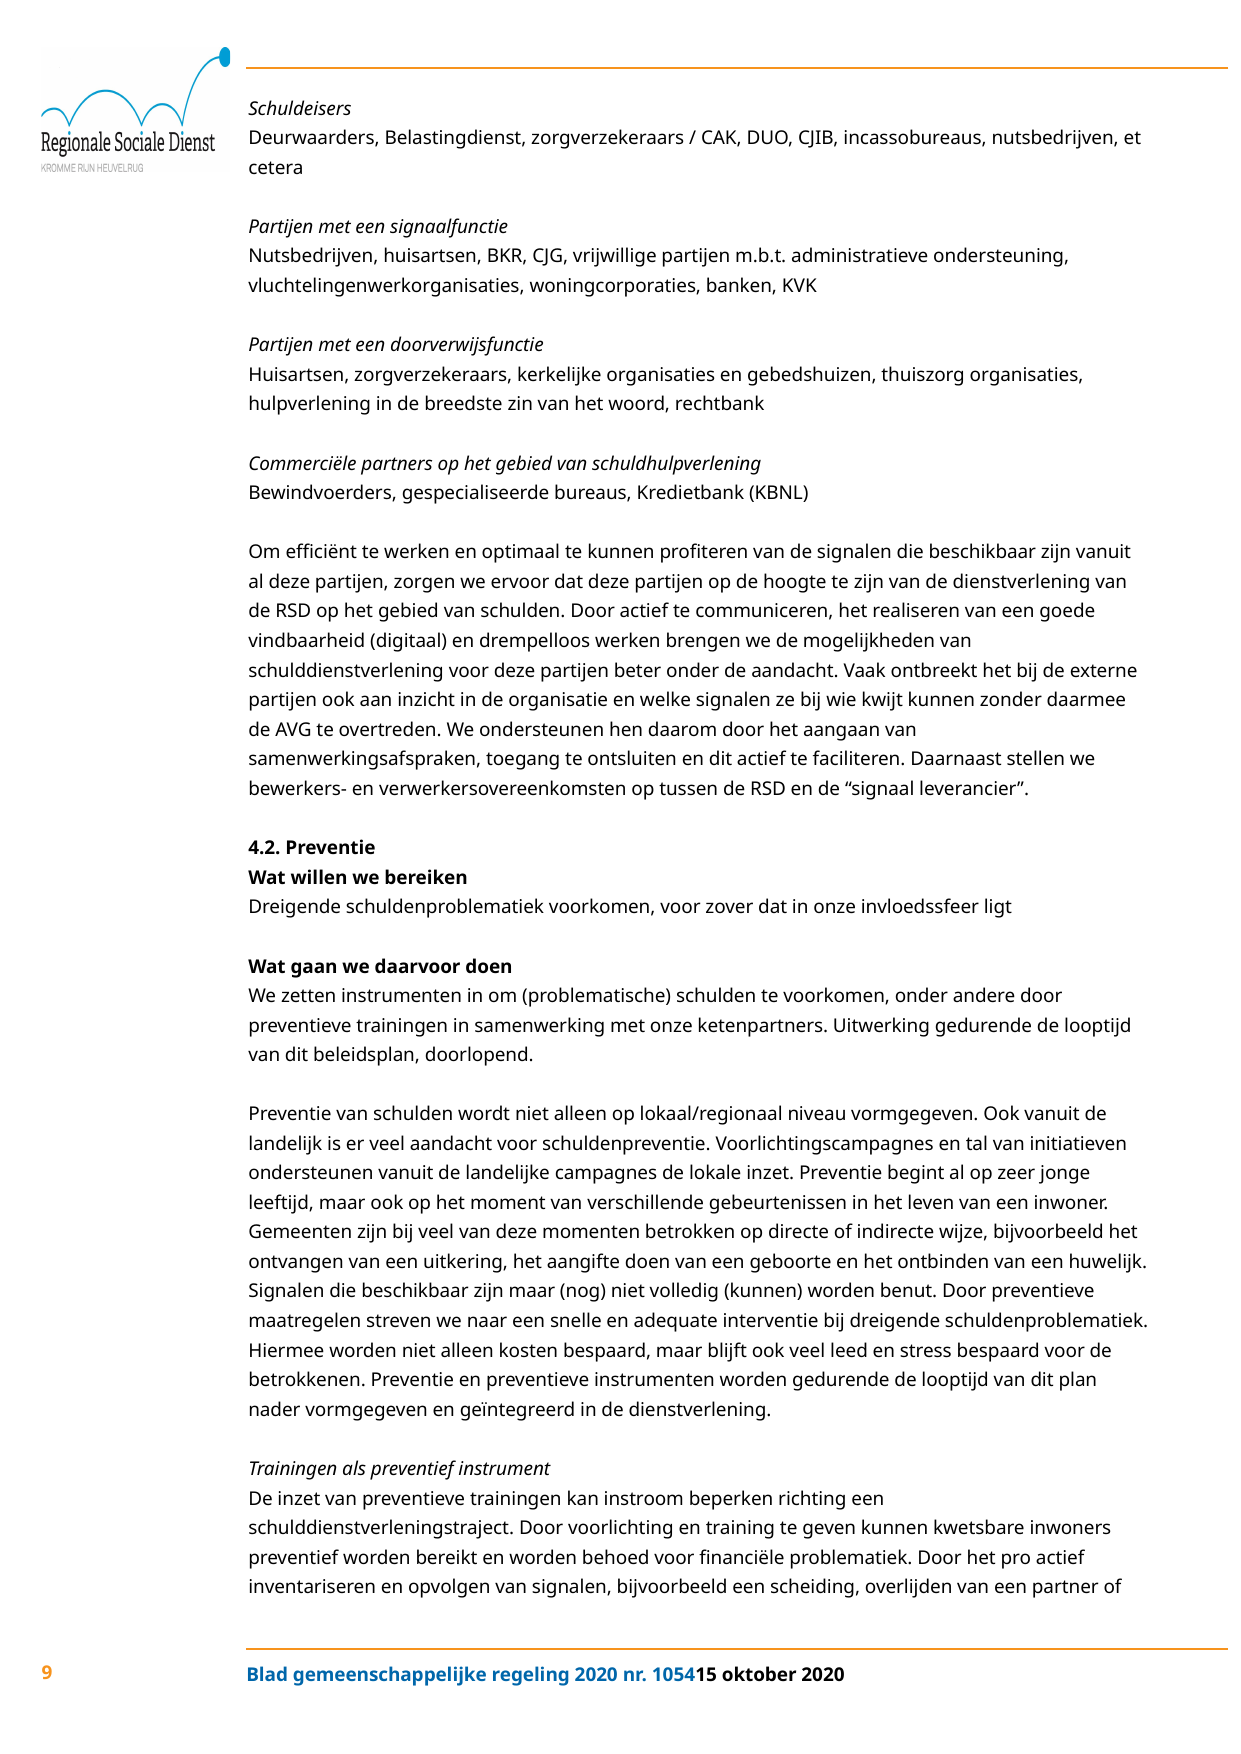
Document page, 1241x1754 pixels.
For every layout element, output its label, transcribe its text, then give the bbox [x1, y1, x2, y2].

text De inzet van preventieve trainingen kan instroom beperken richting een schulddienstverleningstraject. Door voorlichting en training te geven kunnen kwetsbare inwoners preventief worden bereikt en worden behoed voor financiële problematiek. Door het pro actief inventariseren en opvolgen van signalen, bijvoorbeeld een scheiding, overlijden van een partner of [248, 1485, 1152, 1599]
text Om efficiënt te werken en optimaal te kunnen profiteren van de signalen die beschikbaar zijn vanuit al deze partijen, zorgen we ervoor dat deze partijen op de hoogte te zijn van de dienstverlening van de RSD op het gebied van schulden. Door actief te communiceren, het realiseren van een goede vindbaarheid (digitaal) en drempelloos werken brengen we de mogelijkheden van schulddienstverlening voor deze partijen beter onder de aandacht. Vaak ontbreekt het bij de externe partijen ook aan inzicht in de organisatie en welke signalen ze bij wie kwijt kunnen zonder daarmee de AVG te overtreden. We ondersteunen hen daarom door het aangaan van samenwerkingsafspraken, toegang te ontsluiten en dit actief te faciliteren. Daarnaast stellen we bewerkers- en verwerkersovereenkomsten op tussen de RSD en de “signaal leverancier”. [248, 538, 1152, 801]
text Partijen met een doorverwijsfunctie [248, 331, 1152, 357]
text Bewindvoerders, gespecialiseerde bureaus, Kredietbank (KBNL) [248, 479, 1152, 505]
text Trainingen als preventief instrument [248, 1455, 1152, 1481]
picture [41, 47, 231, 172]
text Deurwaarders, Belastingdienst, zorgverzekeraars / CAK, DUO, CJIB, incassobureaus, nutsbedrijven, et cetera [248, 124, 1152, 180]
text 4.2. Preventie [248, 834, 1152, 860]
text Huisartsen, zorgverzekeraars, kerkelijke organisaties en gebedshuizen, thuiszorg organisaties, hulpverlening in de breedste zin van het woord, rechtbank [248, 361, 1152, 416]
text Preventie van schulden wordt niet alleen op lokaal/regionaal niveau vormgegeven. Ook vanuit de landelijk is er veel aandacht voor schuldenpreventie. Voorlichtingscampagnes en tal van initiatieven ondersteunen vanuit de landelijke campagnes de lokale inzet. Preventie begint al op zeer jonge leeftijd, maar ook op het moment van verschillende gebeurtenissen in het leven van een inwoner. Gemeenten zijn bij veel van deze momenten betrokken op directe of indirecte wijze, bijvoorbeeld het ontvangen van een uitkering, het aangifte doen van een geboorte en het ontbinden van een huwelijk. Signalen die beschikbaar zijn maar (nog) niet volledig (kunnen) worden benut. Door preventieve maatregelen streven we naar een snelle en adequate interventie bij dreigende schuldenproblematiek. Hiermee worden niet alleen kosten bespaard, maar blijft ook veel leed en stress bespaard voor de betrokkenen. Preventie en preventieve instrumenten worden gedurende de looptijd van dit plan nader vormgegeven en geïntegreerd in de dienstverlening. [248, 1100, 1152, 1422]
text Partijen met een signaalfunctie [248, 213, 1152, 239]
text Schuldeisers [248, 95, 1152, 121]
text Nutsbedrijven, huisartsen, BKR, CJG, vrijwillige partijen m.b.t. administratieve ondersteuning, vluchtelingenwerkorganisaties, woningcorporaties, banken, KVK [248, 243, 1152, 298]
table_header Wat willen we bereiken Dreigende schuldenproblematiek voorkomen, voor zover dat in onze invloedssfeer ligt Wat gaan we daarvoor doen We zetten instrumenten in om (problematische) schulden te voorkomen, onder andere door preventieve trainingen in samenwerking met onze ketenpartners. Uitwerking gedurende de looptijd van dit beleidsplan, doorlopend. [248, 864, 1152, 1067]
text Commerciële partners op het gebied van schuldhulpverlening [248, 450, 1152, 476]
